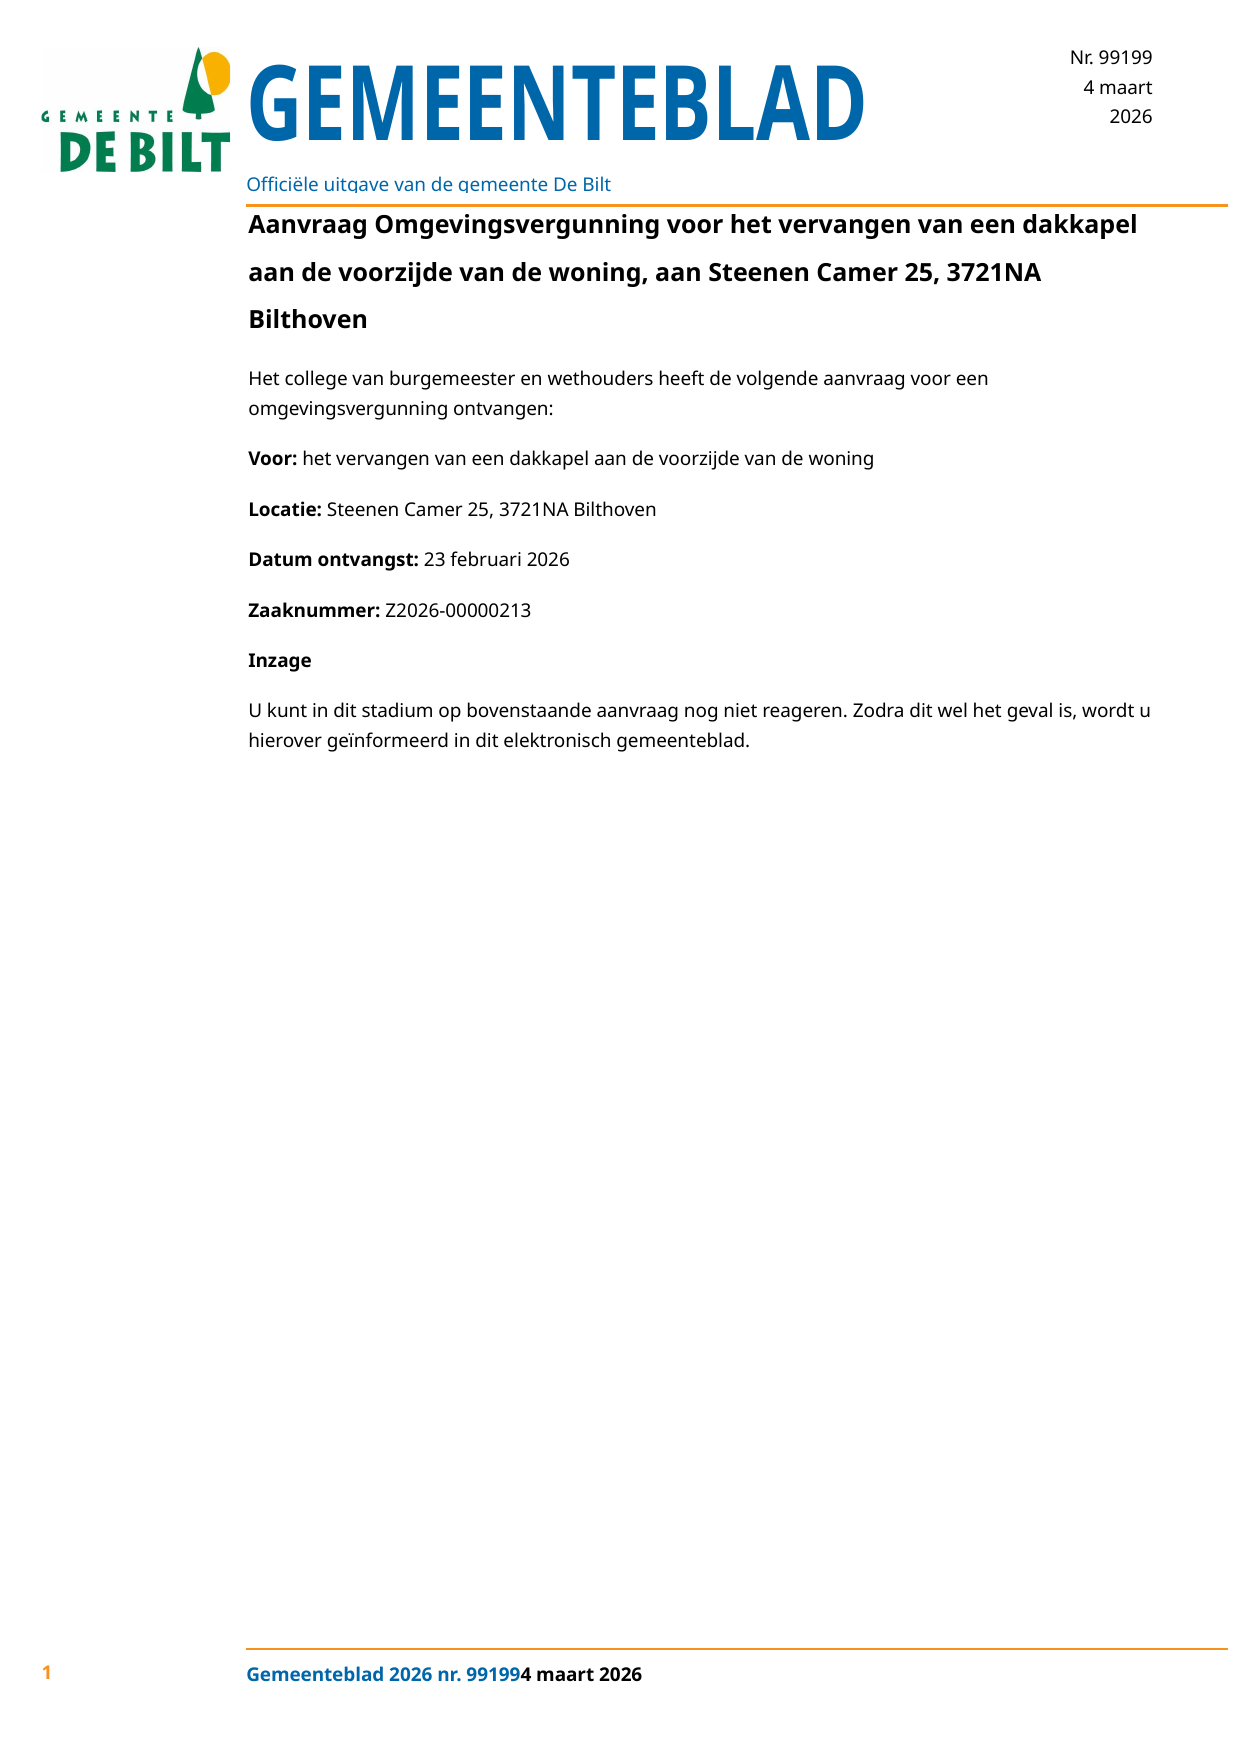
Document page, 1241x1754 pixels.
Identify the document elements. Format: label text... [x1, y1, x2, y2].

text Voor: het vervangen van een dakkapel aan de voorzijde van de woning [248, 446, 1152, 471]
text Locatie: Steenen Camer 25, 3721NA Bilthoven [248, 496, 1152, 522]
text Aanvraag Omgevingsvergunning voor het vervangen van een dakkapel aan de voorzijde van de woning, aan Steenen Camer 25, 3721NA Bilthoven [248, 207, 1152, 336]
text U kunt in dit stadium op bovenstaande aanvraag nog niet reageren. Zodra dit wel het geval is, wordt u hierover geïnformeerd in dit elektronisch gemeenteblad. [248, 698, 1152, 753]
text Inzage [248, 647, 1152, 673]
text Zaaknummer: Z2026-00000213 [248, 597, 1152, 622]
text Het college van burgemeester en wethouders heeft de volgende aanvraag voor een omgevingsvergunning ontvangen: [248, 366, 1152, 421]
picture [41, 47, 231, 172]
text Datum ontvangst: 23 februari 2026 [248, 546, 1152, 572]
